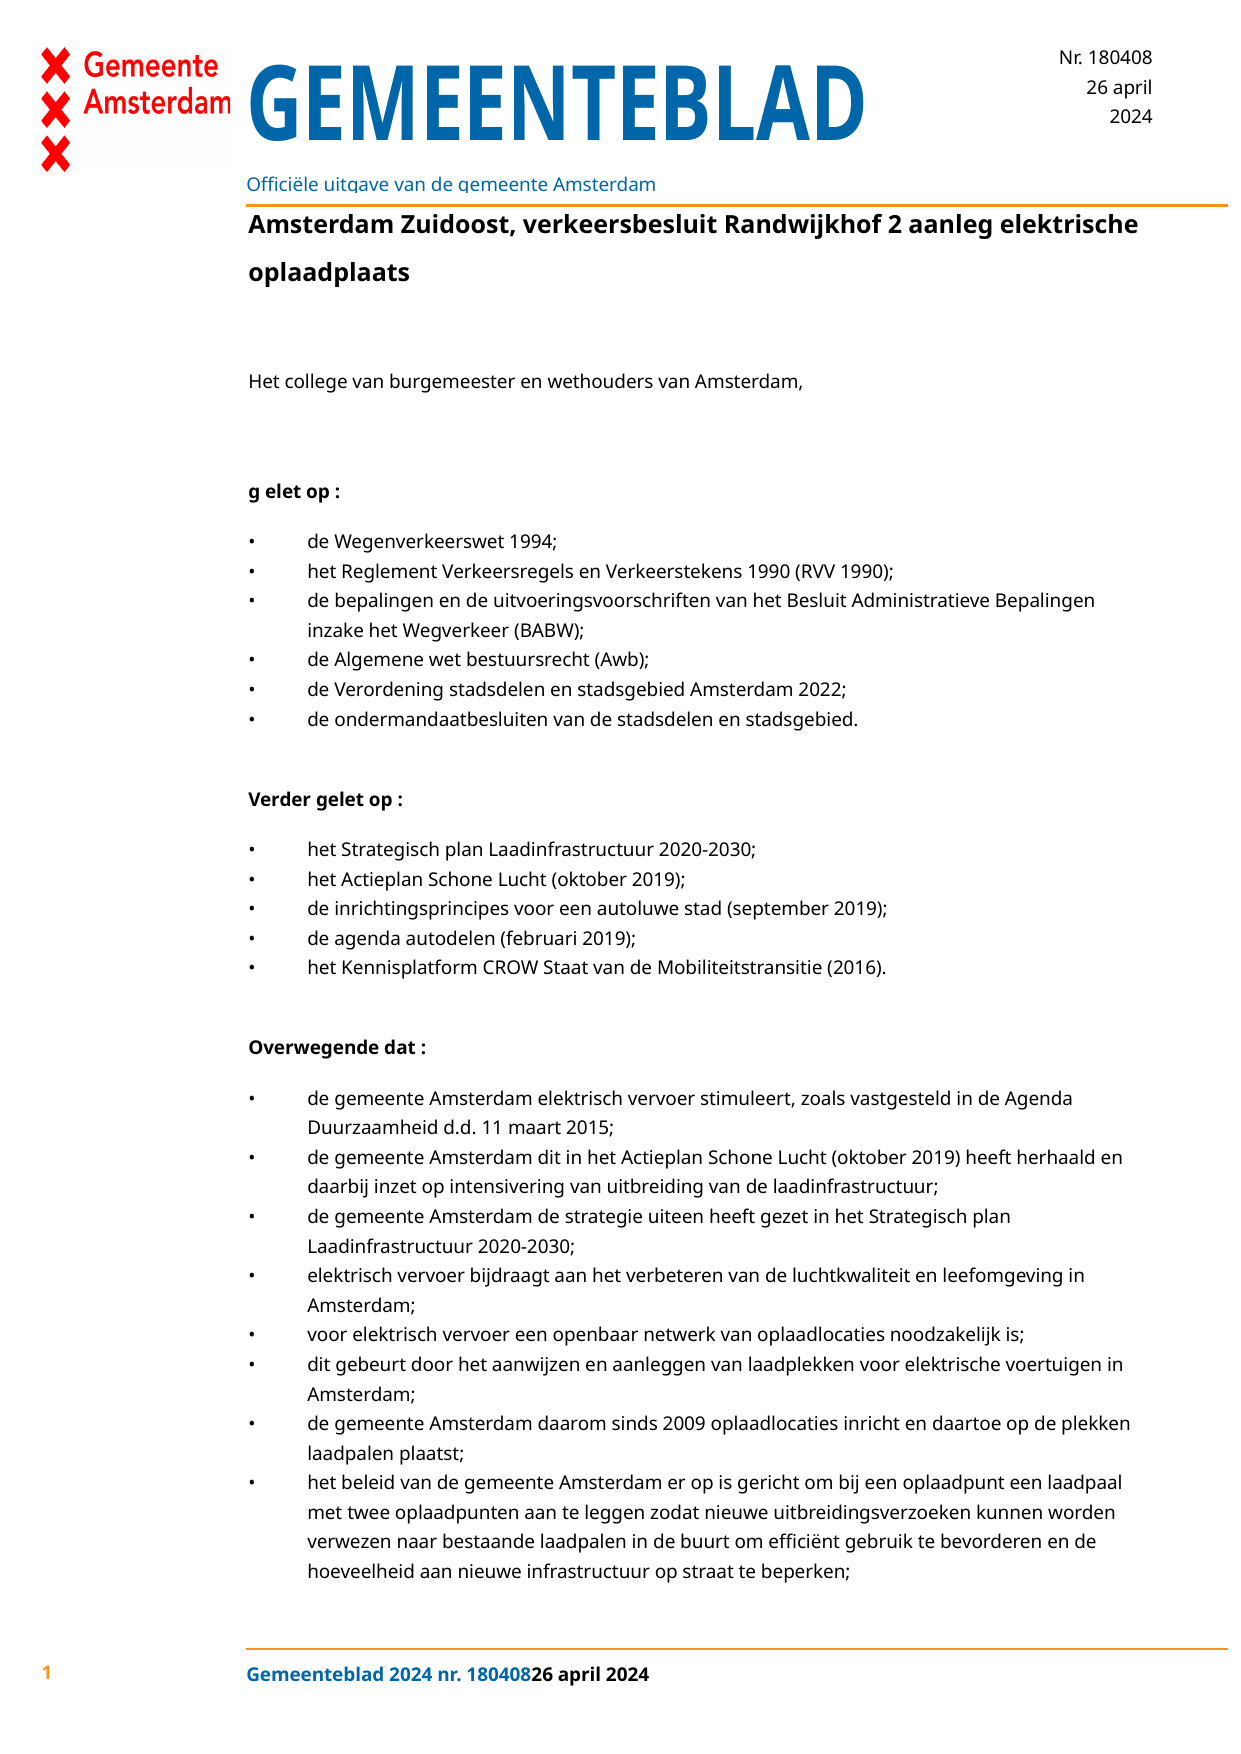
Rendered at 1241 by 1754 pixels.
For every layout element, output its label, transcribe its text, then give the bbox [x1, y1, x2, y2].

text Het college van burgemeester en wethouders van Amsterdam, [248, 368, 1152, 394]
list voor elektrisch vervoer een openbaar netwerk van oplaadlocaties noodzakelijk is; [248, 1322, 1152, 1347]
list het Actieplan Schone Lucht (oktober 2019); [248, 866, 1152, 891]
list de bepalingen en de uitvoeringsvoorschriften van het Besluit Administratieve Bepalingen inzake het Wegverkeer (BABW); [248, 587, 1152, 643]
list het Strategisch plan Laadinfrastructuur 2020-2030; [248, 836, 1152, 862]
list de ondermandaatbesluiten van de stadsdelen en stadsgebied. [248, 706, 1152, 731]
list de gemeente Amsterdam de strategie uiteen heeft gezet in het Strategisch plan Laadinfrastructuur 2020-2030; [248, 1203, 1152, 1258]
text Verder gelet op : [248, 786, 1152, 811]
list de Wegenverkeerswet 1994; [248, 528, 1152, 554]
list het Kennisplatform CROW Staat van de Mobiliteitstransitie (2016). [248, 954, 1152, 980]
picture [41, 47, 231, 172]
text Amsterdam Zuidoost, verkeersbesluit Randwijkhof 2 aanleg elektrische oplaadplaats [248, 207, 1152, 288]
list het Reglement Verkeersregels en Verkeerstekens 1990 (RVV 1990); [248, 558, 1152, 583]
list de Verordening stadsdelen en stadsgebied Amsterdam 2022; [248, 676, 1152, 702]
list de agenda autodelen (februari 2019); [248, 925, 1152, 951]
list de gemeente Amsterdam daarom sinds 2009 oplaadlocaties inricht en daartoe op de plekken laadpalen plaatst; [248, 1410, 1152, 1466]
text g elet op : [248, 478, 1152, 503]
list de gemeente Amsterdam dit in het Actieplan Schone Lucht (oktober 2019) heeft herhaald en daarbij inzet op intensivering van uitbreiding van de laadinfrastructuur; [248, 1144, 1152, 1199]
list het beleid van de gemeente Amsterdam er op is gericht om bij een oplaadpunt een laadpaal met twee oplaadpunten aan te leggen zodat nieuwe uitbreidingsverzoeken kunnen worden verwezen naar bestaande laadpalen in de buurt om efficiënt gebruik te bevorderen en de hoeveelheid aan nieuwe infrastructuur op straat te beperken; [248, 1469, 1152, 1584]
list de inrichtingsprincipes voor een autoluwe stad (september 2019); [248, 895, 1152, 921]
list de Algemene wet bestuursrecht (Awb); [248, 647, 1152, 672]
list elektrisch vervoer bijdraagt aan het verbeteren van de luchtkwaliteit en leefomgeving in Amsterdam; [248, 1262, 1152, 1318]
list dit gebeurt door het aanwijzen en aanleggen van laadplekken voor elektrische voertuigen in Amsterdam; [248, 1351, 1152, 1406]
text Overwegende dat : [248, 1034, 1152, 1060]
list de gemeente Amsterdam elektrisch vervoer stimuleert, zoals vastgesteld in de Agenda Duurzaamheid d.d. 11 maart 2015; [248, 1085, 1152, 1140]
